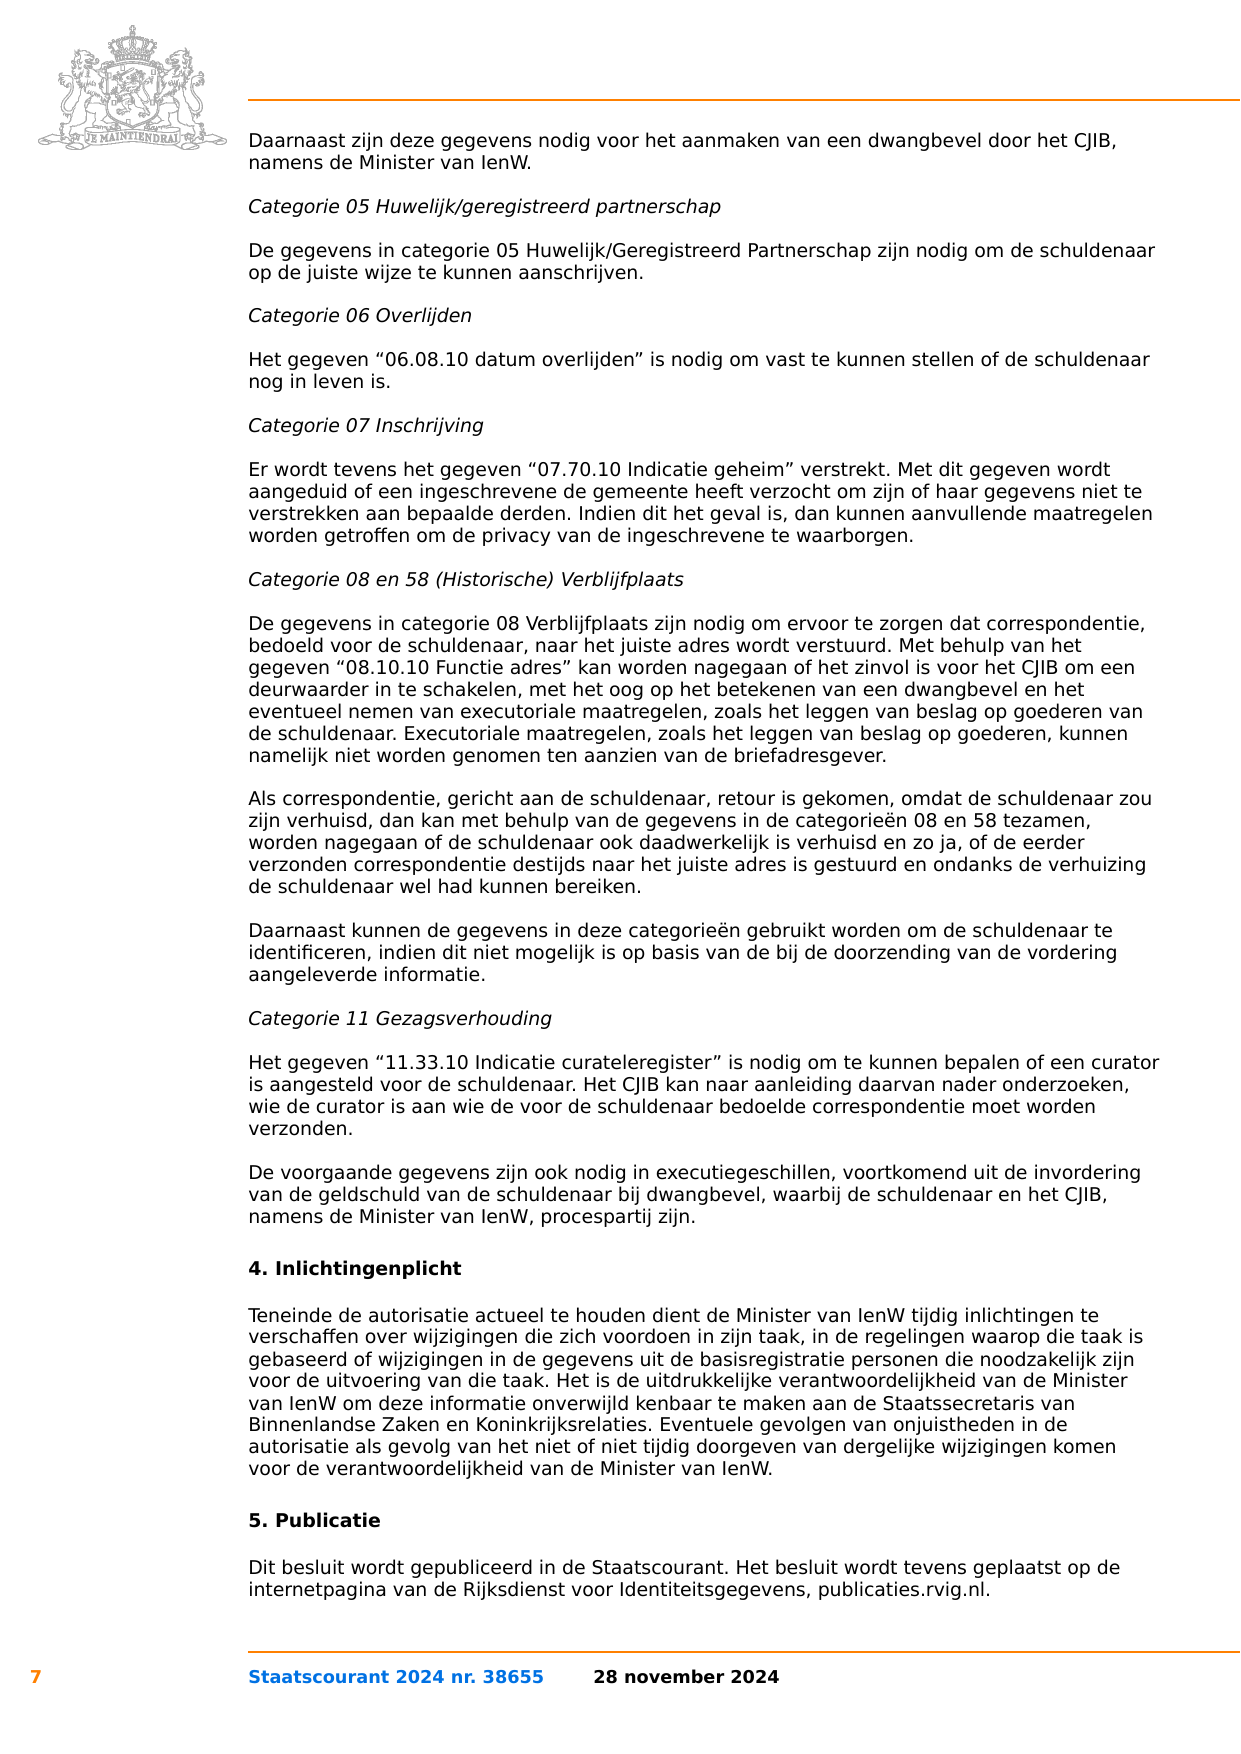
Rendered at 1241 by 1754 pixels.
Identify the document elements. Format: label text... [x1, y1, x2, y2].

subtitle Categorie 07 Inschrijving [248, 415, 1163, 437]
text Daarnaast zijn deze gegevens nodig voor het aanmaken van een dwangbevel door het CJIB, namens de Minister van IenW. [248, 130, 1163, 174]
subtitle 5. Publicatie [248, 1510, 1163, 1532]
subtitle Categorie 06 Overlijden [248, 305, 1163, 327]
text De gegevens in categorie 08 Verblijfplaats zijn nodig om ervoor te zorgen dat correspondentie, bedoeld voor de schuldenaar, naar het juiste adres wordt verstuurd. Met behulp van het gegeven “08.10.10 Functie adres” kan worden nagegaan of het zinvol is voor het CJIB om een deurwaarder in te schakelen, met het oog op het betekenen van een dwangbevel en het eventueel nemen van executoriale maatregelen, zoals het leggen van beslag op goederen van de schuldenaar. Executoriale maatregelen, zoals het leggen van beslag op goederen, kunnen namelijk niet worden genomen ten aanzien van de briefadresgever. [248, 613, 1163, 766]
text Het gegeven “06.08.10 datum overlijden” is nodig om vast te kunnen stellen of de schuldenaar nog in leven is. [248, 349, 1163, 393]
subtitle Categorie 08 en 58 (Historische) Verblijfplaats [248, 569, 1163, 591]
picture [38, 25, 227, 150]
text Het gegeven “11.33.10 Indicatie curateleregister” is nodig om te kunnen bepalen of een curator is aangesteld voor de schuldenaar. Het CJIB kan naar aanleiding daarvan nader onderzoeken, wie de curator is aan wie de voor de schuldenaar bedoelde correspondentie moet worden verzonden. [248, 1052, 1163, 1140]
text Er wordt tevens het gegeven “07.70.10 Indicatie geheim” verstrekt. Met dit gegeven wordt aangeduid of een ingeschrevene de gemeente heeft verzocht om zijn of haar gegevens niet te verstrekken aan bepaalde derden. Indien dit het geval is, dan kunnen aanvullende maatregelen worden getroffen om de privacy van de ingeschrevene te waarborgen. [248, 459, 1163, 547]
text Teneinde de autorisatie actueel te houden dient de Minister van IenW tijdig inlichtingen te verschaffen over wijzigingen die zich voordoen in zijn taak, in de regelingen waarop die taak is gebaseerd of wijzigingen in de gegevens uit de basisregistratie personen die noodzakelijk zijn voor de uitvoering van die taak. Het is de uitdrukkelijke verantwoordelijkheid van de Minister van IenW om deze informatie onverwijld kenbaar te maken aan de Staatssecretaris van Binnenlandse Zaken en Koninkrijksrelaties. Eventuele gevolgen van onjuistheden in de autorisatie als gevolg van het niet of niet tijdig doorgeven van dergelijke wijzigingen komen voor de verantwoordelijkheid van de Minister van IenW. [248, 1304, 1163, 1480]
subtitle Categorie 05 Huwelijk/geregistreerd partnerschap [248, 196, 1163, 218]
subtitle 4. Inlichtingenplicht [248, 1257, 1163, 1279]
text Als correspondentie, gericht aan de schuldenaar, retour is gekomen, omdat de schuldenaar zou zijn verhuisd, dan kan met behulp van de gegevens in de categorieën 08 en 58 tezamen, worden nagegaan of de schuldenaar ook daadwerkelijk is verhuisd en zo ja, of de eerder verzonden correspondentie destijds naar het juiste adres is gestuurd en ondanks de verhuizing de schuldenaar wel had kunnen bereiken. [248, 788, 1163, 898]
subtitle Categorie 11 Gezagsverhouding [248, 1008, 1163, 1030]
text De voorgaande gegevens zijn ook nodig in executiegeschillen, voortkomend uit de invordering van de geldschuld van de schuldenaar bij dwangbevel, waarbij de schuldenaar en het CJIB, namens de Minister van IenW, procespartij zijn. [248, 1162, 1163, 1227]
text Dit besluit wordt gepubliceerd in de Staatscourant. Het besluit wordt tevens geplaatst op de internetpagina van de Rijksdienst voor Identiteitsgegevens, publicaties.rvig.nl. [248, 1557, 1163, 1601]
text De gegevens in categorie 05 Huwelijk/Geregistreerd Partnerschap zijn nodig om de schuldenaar op de juiste wijze te kunnen aanschrijven. [248, 239, 1163, 283]
text Daarnaast kunnen de gegevens in deze categorieën gebruikt worden om de schuldenaar te identificeren, indien dit niet mogelijk is op basis van de bij de doorzending van de vordering aangeleverde informatie. [248, 920, 1163, 986]
